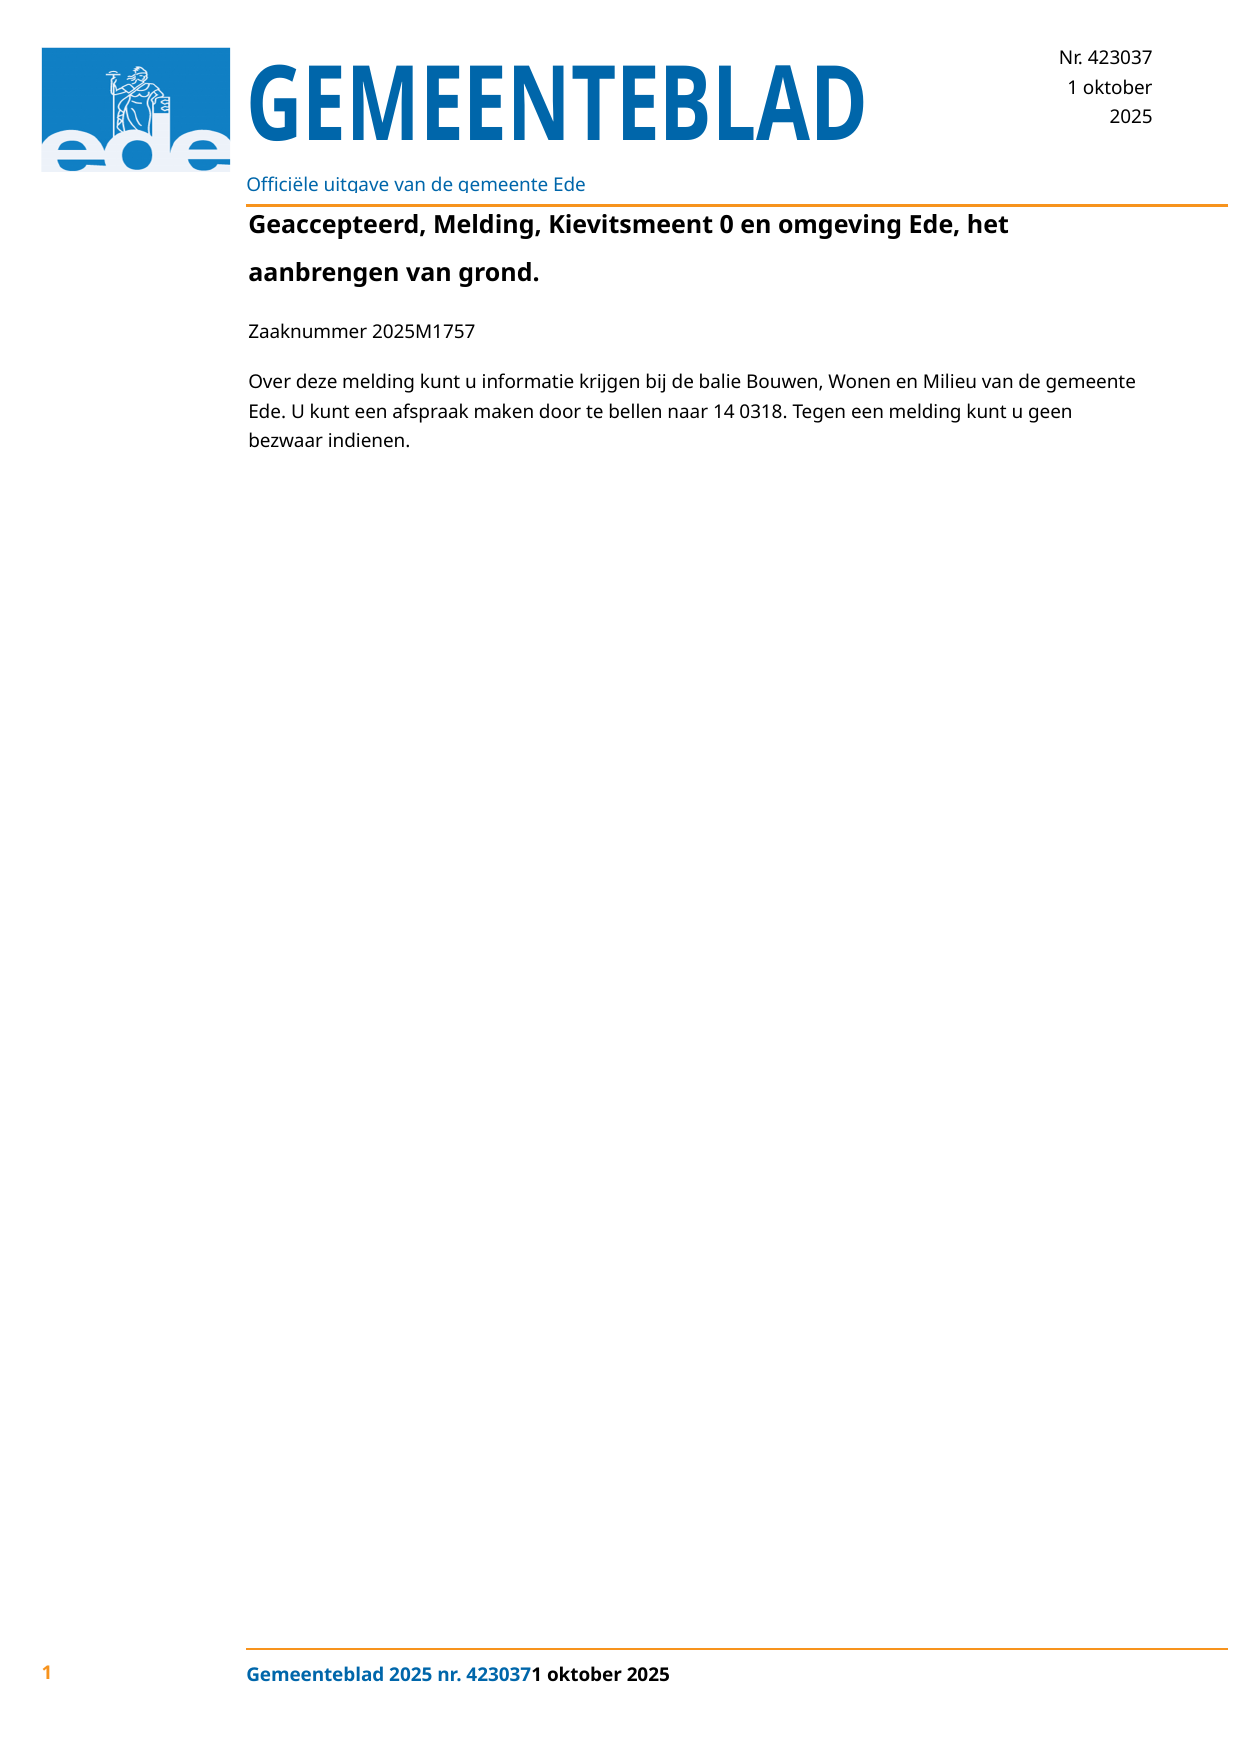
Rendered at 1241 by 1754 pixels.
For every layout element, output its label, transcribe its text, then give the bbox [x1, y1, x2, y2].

text Geaccepteerd, Melding, Kievitsmeent 0 en omgeving Ede, het aanbrengen van grond. [248, 207, 1152, 288]
text Over deze melding kunt u informatie krijgen bij de balie Bouwen, Wonen en Milieu van de gemeente Ede. U kunt een afspraak maken door te bellen naar 14 0318. Tegen een melding kunt u geen bezwaar indienen. [248, 368, 1152, 453]
text Zaaknummer 2025M1757 [248, 318, 1152, 344]
picture [41, 47, 231, 172]
